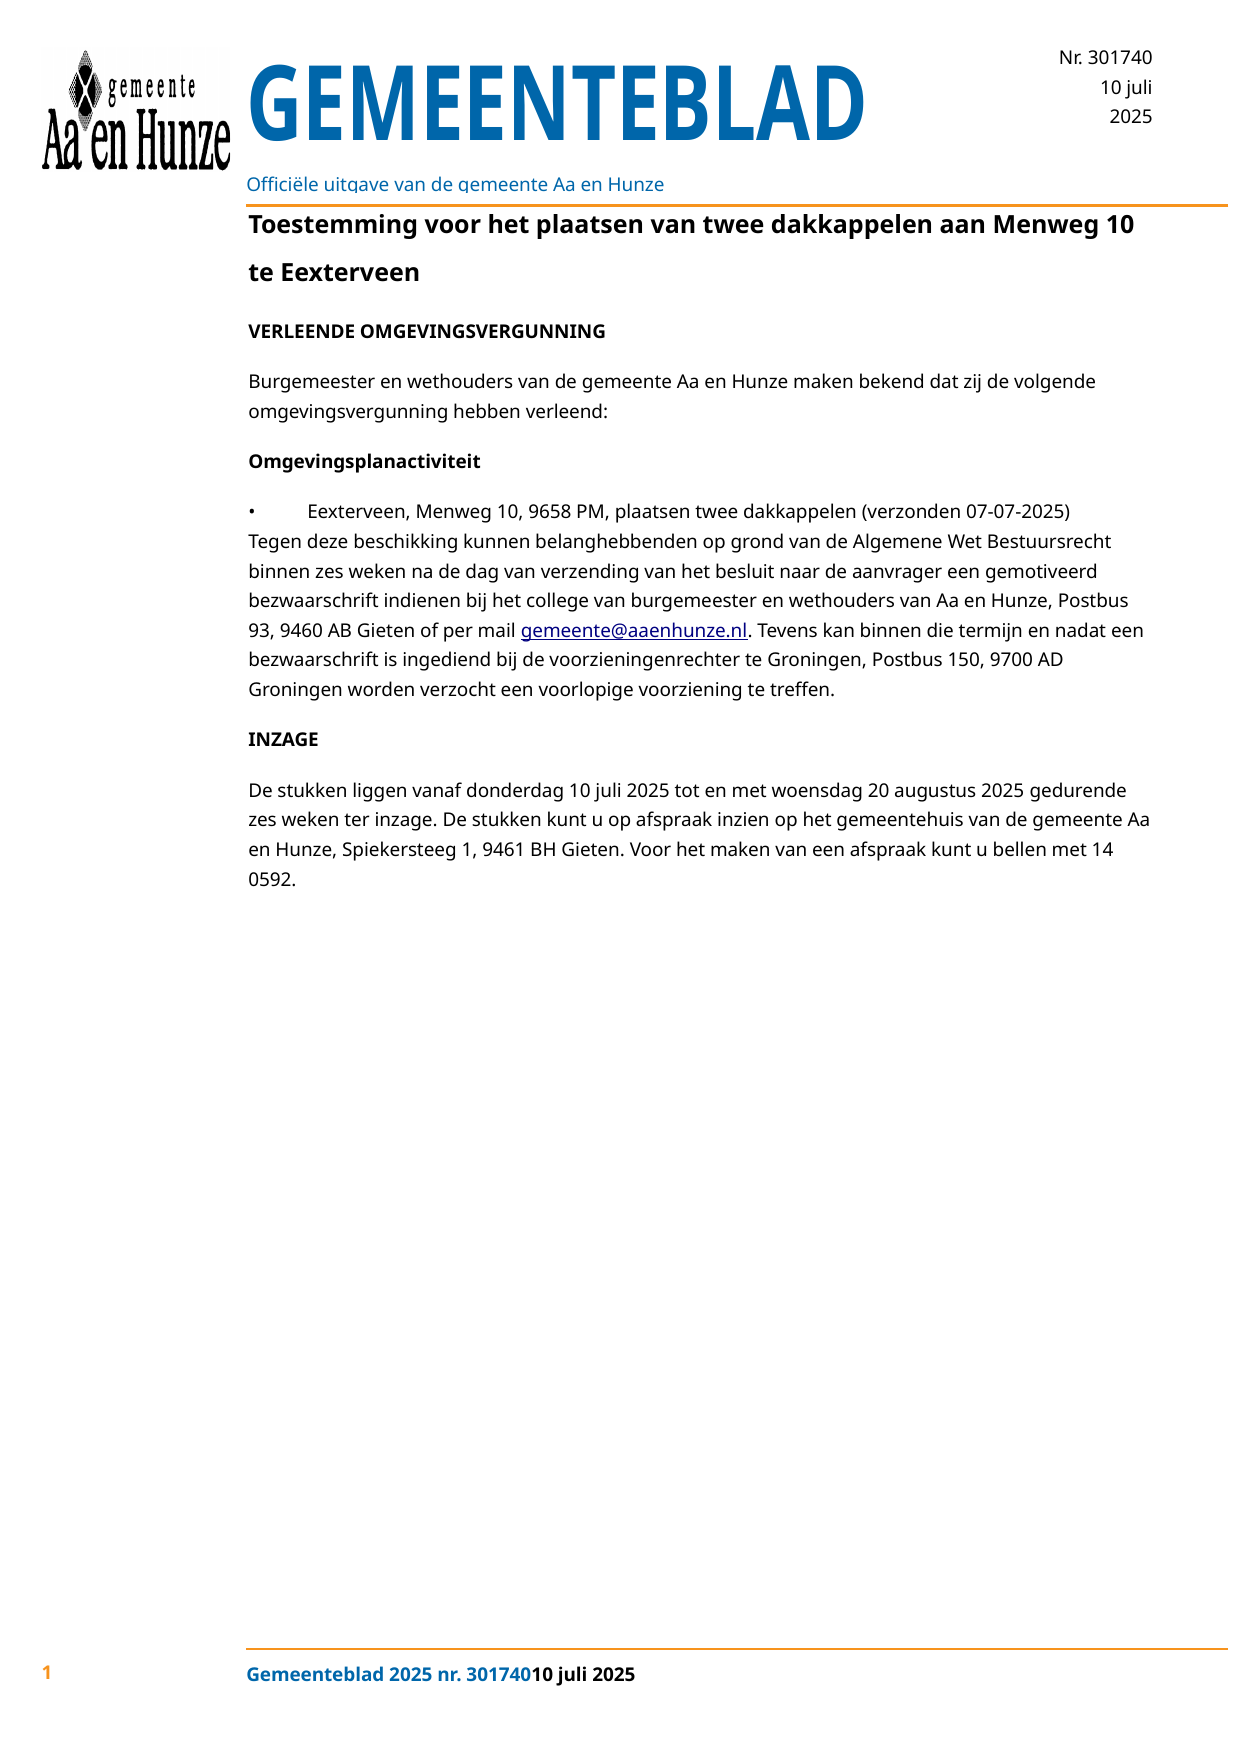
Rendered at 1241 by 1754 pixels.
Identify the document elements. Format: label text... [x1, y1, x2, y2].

picture [41, 47, 231, 172]
text Omgevingsplanactiviteit [248, 448, 1152, 474]
list Eexterveen, Menweg 10, 9658 PM, plaatsen twee dakkappelen (verzonden 07-07-2025) [248, 499, 1152, 524]
text Toestemming voor het plaatsen van twee dakkappelen aan Menweg 10 te Eexterveen [248, 207, 1152, 288]
text Tegen deze beschikking kunnen belanghebbenden op grond van de Algemene Wet Bestuursrecht binnen zes weken na de dag van verzending van het besluit naar de aanvrager een gemotiveerd bezwaarschrift indienen bij het college van burgemeester en wethouders van Aa en Hunze, Postbus 93, 9460 AB Gieten of per mail gemeente@aaenhunze.nl. Tevens kan binnen die termijn en nadat een bezwaarschrift is ingediend bij de voorzieningenrechter te Groningen, Postbus 150, 9700 AD Groningen worden verzocht een voorlopige voorziening te treffen. [248, 528, 1152, 702]
text De stukken liggen vanaf donderdag 10 juli 2025 tot en met woensdag 20 augustus 2025 gedurende zes weken ter inzage. De stukken kunt u op afspraak inzien op het gemeentehuis van de gemeente Aa en Hunze, Spiekersteeg 1, 9461 BH Gieten. Voor het maken van een afspraak kunt u bellen met 14 0592. [248, 777, 1152, 892]
text Burgemeester en wethouders van de gemeente Aa en Hunze maken bekend dat zij de volgende omgevingsvergunning hebben verleend: [248, 368, 1152, 424]
text INZAGE [248, 727, 1152, 752]
text VERLEENDE OMGEVINGSVERGUNNING [248, 318, 1152, 344]
